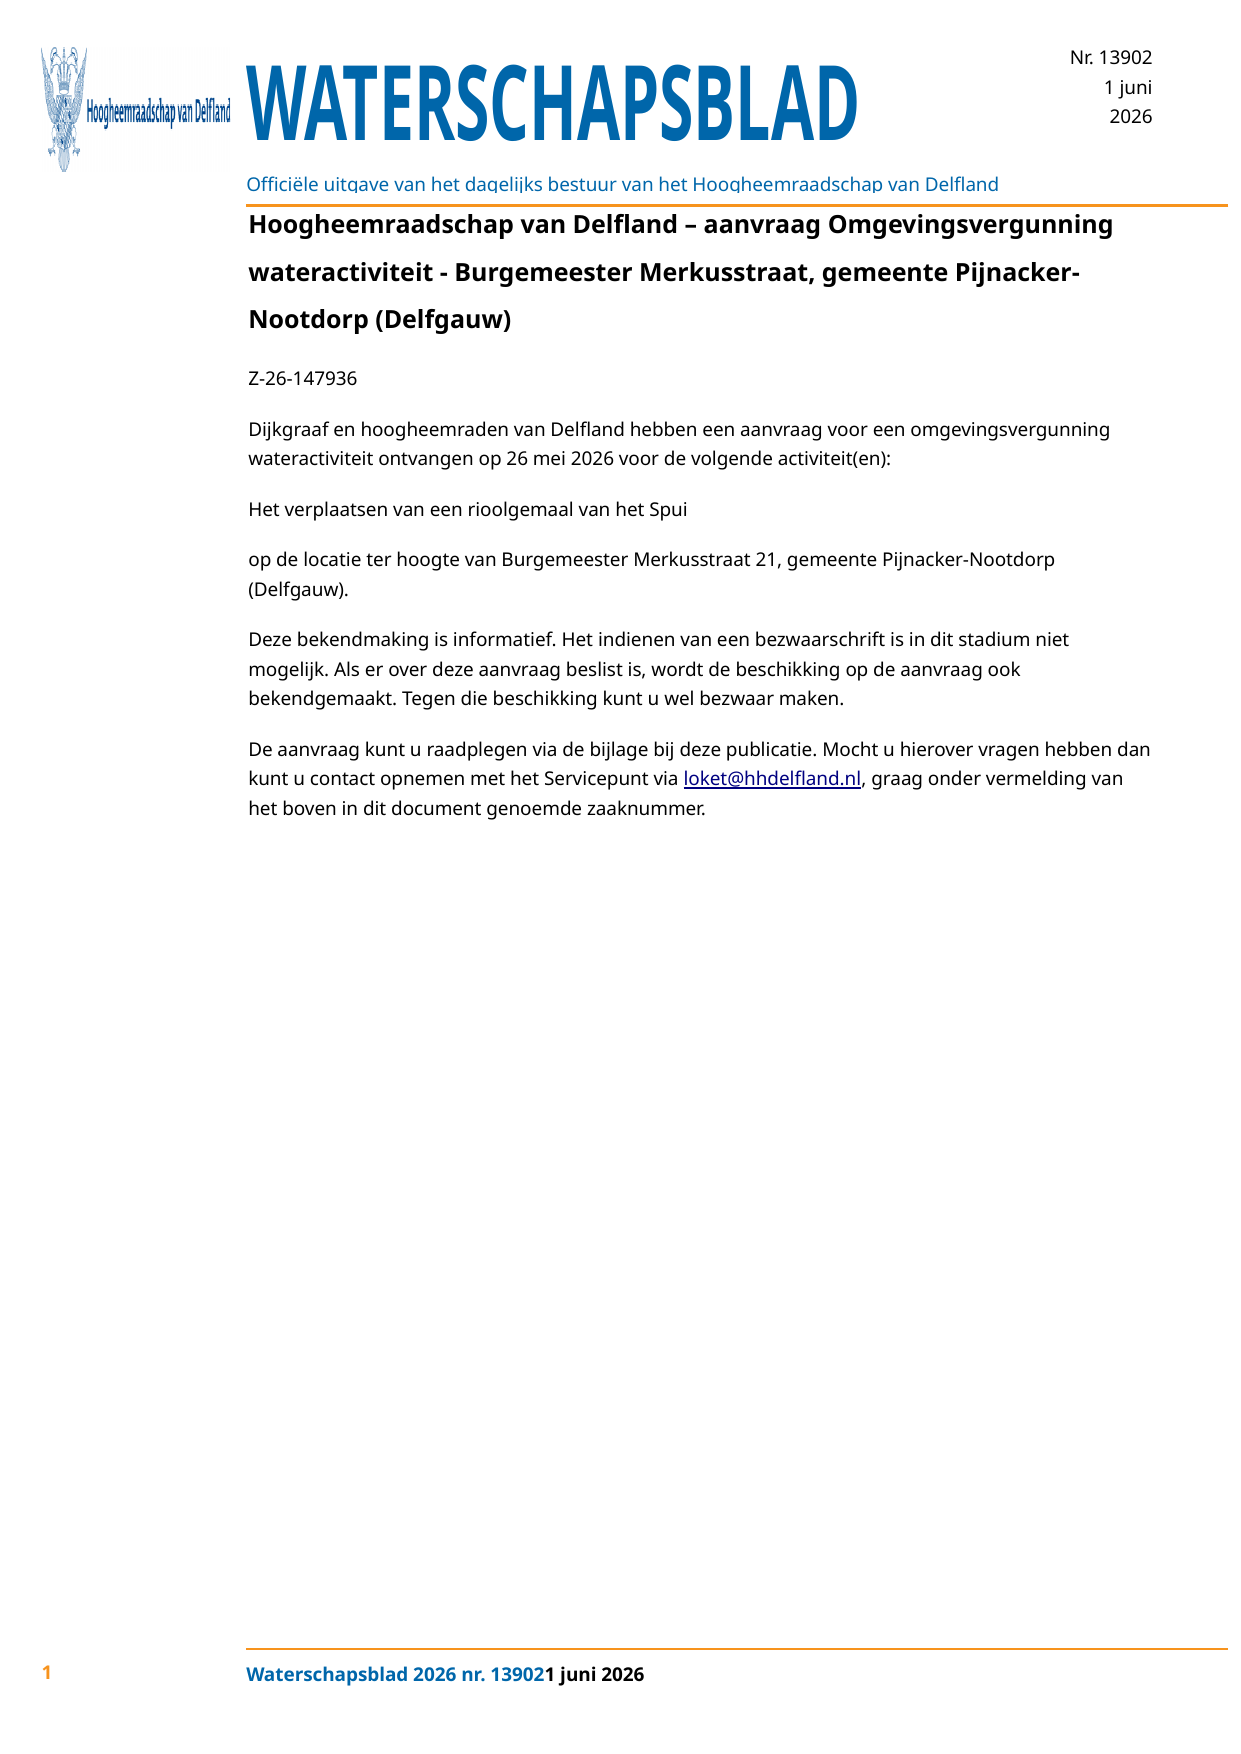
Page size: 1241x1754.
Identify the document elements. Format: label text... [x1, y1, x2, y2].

picture [41, 47, 231, 172]
text Z-26-147936 [248, 366, 1152, 391]
text De aanvraag kunt u raadplegen via de bijlage bij deze publicatie. Mocht u hierover vragen hebben dan kunt u contact opnemen met het Servicepunt via loket@hhdelfland.nl, graag onder vermelding van het boven in dit document genoemde zaaknummer. [248, 736, 1152, 821]
text Hoogheemraadschap van Delfland – aanvraag Omgevingsvergunning wateractiviteit - Burgemeester Merkusstraat, gemeente Pijnacker-Nootdorp (Delfgauw) [248, 207, 1152, 336]
text Dijkgraaf en hoogheemraden van Delfland hebben een aanvraag voor een omgevingsvergunning wateractiviteit ontvangen op 26 mei 2026 voor de volgende activiteit(en): [248, 416, 1152, 471]
text Het verplaatsen van een rioolgemaal van het Spui [248, 496, 1152, 522]
text Deze bekendmaking is informatief. Het indienen van een bezwaarschrift is in dit stadium niet mogelijk. Als er over deze aanvraag beslist is, wordt de beschikking op de aanvraag ook bekendgemaakt. Tegen die beschikking kunt u wel bezwaar maken. [248, 626, 1152, 711]
text op de locatie ter hoogte van Burgemeester Merkusstraat 21, gemeente Pijnacker-Nootdorp (Delfgauw). [248, 546, 1152, 602]
